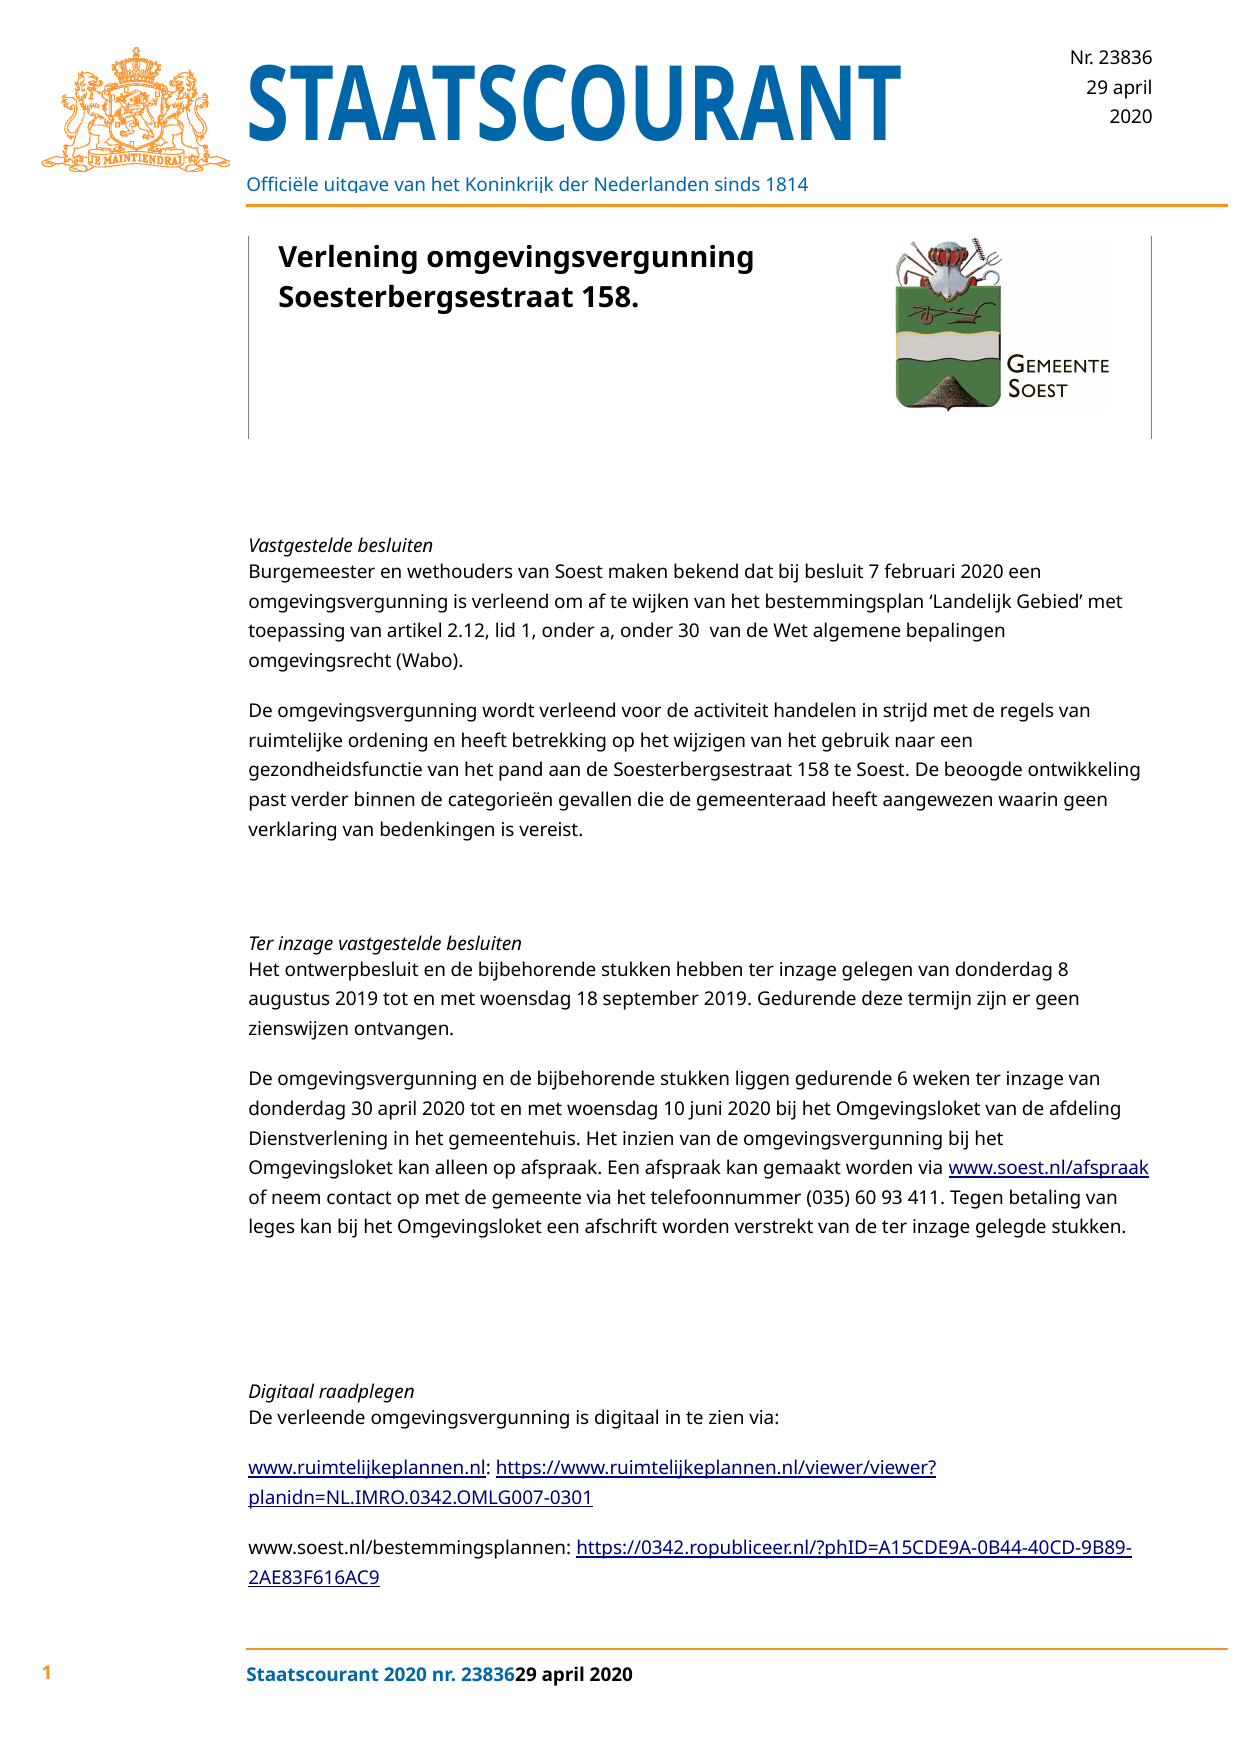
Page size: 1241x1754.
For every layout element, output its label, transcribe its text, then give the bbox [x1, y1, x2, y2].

text Digitaal raadplegen [248, 1378, 1152, 1404]
text De verleende omgevingsvergunning is digitaal in te zien via: [248, 1404, 1152, 1430]
text Burgemeester en wethouders van Soest maken bekend dat bij besluit 7 februari 2020 een omgevingsvergunning is verleend om af te wijken van het bestemmingsplan ‘Landelijk Gebied’ met toepassing van artikel 2.12, lid 1, onder a, onder 30 van de Wet algemene bepalingen omgevingsrecht (Wabo). [248, 558, 1152, 673]
table_header [850, 414, 1151, 439]
text De omgevingsvergunning wordt verleend voor de activiteit handelen in strijd met de regels van ruimtelijke ordening en heeft betrekking op het wijzigen van het gebruik naar een gezondheidsfunctie van het pand aan de Soesterbergsestraat 158 te Soest. De beoogde ontwikkeling past verder binnen de categorieën gevallen die de gemeenteraad heeft aangewezen waarin geen verklaring van bedenkingen is vereist. [248, 697, 1152, 842]
text De omgevingsvergunning en de bijbehorende stukken liggen gedurende 6 weken ter inzage van donderdag 30 april 2020 tot en met woensdag 10 juni 2020 bij het Omgevingsloket van de afdeling Dienstverlening in het gemeentehuis. Het inzien van de omgevingsvergunning bij het Omgevingsloket kan alleen op afspraak. Een afspraak kan gemaakt worden via www.soest.nl/afspraak of neem contact op met de gemeente via het telefoonnummer (035) 60 93 411. Tegen betaling van leges kan bij het Omgevingsloket een afschrift worden verstrekt van de ter inzage gelegde stukken. [248, 1066, 1152, 1239]
table_header Verlening omgevingsvergunning Soesterbergsestraat 158. [249, 236, 850, 439]
table_header [1109, 236, 1151, 413]
text www.ruimtelijkeplannen.nl: https://www.ruimtelijkeplannen.nl/viewer/viewer?planidn=NL.IMRO.0342.OMLG007-0301 [248, 1454, 1152, 1510]
text www.soest.nl/bestemmingsplannen: https://0342.ropubliceer.nl/?phID=A15CDE9A-0B44-40CD-9B89-2AE83F616AC9 [248, 1534, 1152, 1590]
text Ter inzage vastgestelde besluiten [248, 930, 1152, 956]
text Vastgestelde besluiten [248, 533, 1152, 558]
picture [892, 236, 1109, 414]
table_header [850, 236, 892, 413]
picture [41, 47, 231, 172]
text Het ontwerpbesluit en de bijbehorende stukken hebben ter inzage gelegen van donderdag 8 augustus 2019 tot en met woensdag 18 september 2019. Gedurende deze termijn zijn er geen zienswijzen ontvangen. [248, 956, 1152, 1041]
